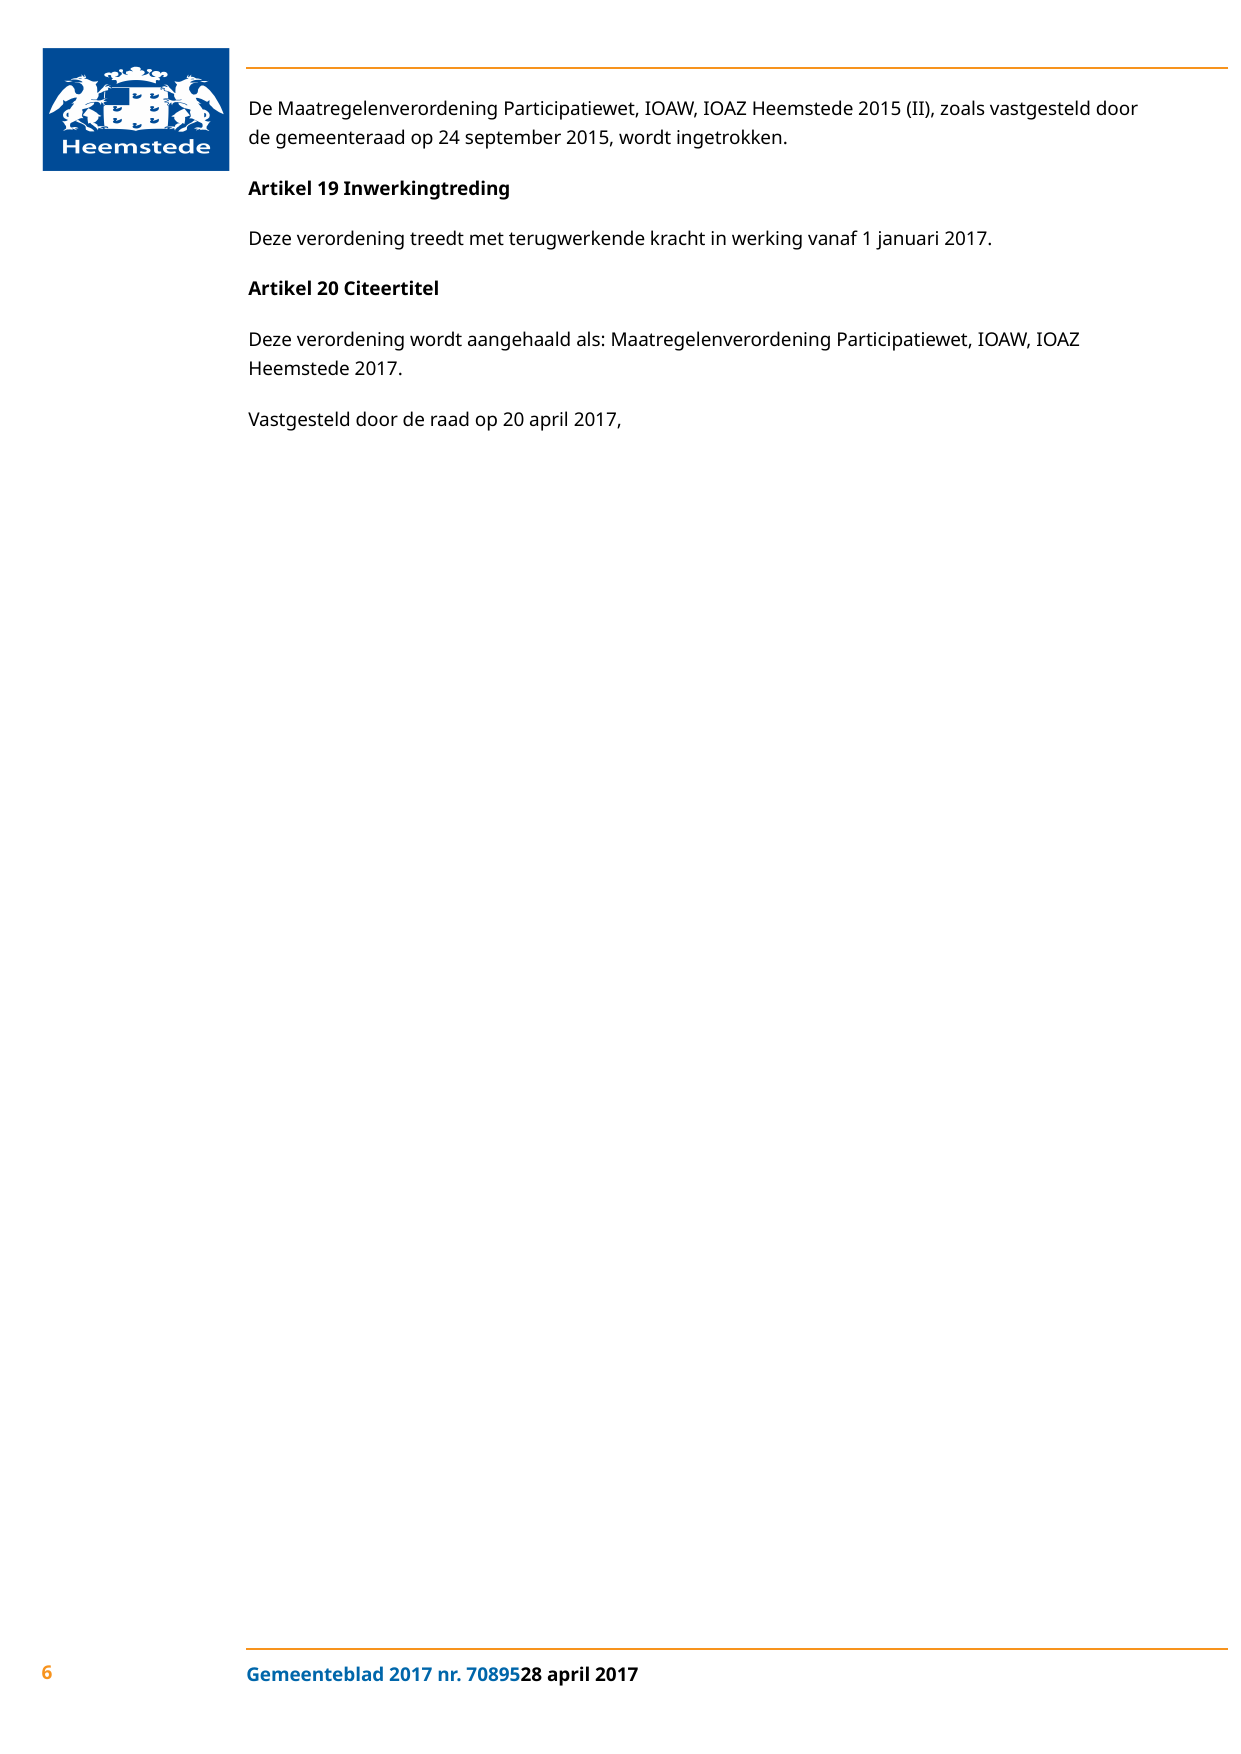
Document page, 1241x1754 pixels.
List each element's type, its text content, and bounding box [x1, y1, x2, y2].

picture [41, 47, 231, 172]
text De Maatregelenverordening Participatiewet, IOAW, IOAZ Heemstede 2015 (II), zoals vastgesteld door de gemeenteraad op 24 september 2015, wordt ingetrokken. [248, 95, 1152, 150]
text Deze verordening wordt aangehaald als: Maatregelenverordening Participatiewet, IOAW, IOAZ Heemstede 2017. [248, 326, 1152, 381]
text Artikel 20 Citeertitel [248, 276, 1152, 301]
text Deze verordening treedt met terugwerkende kracht in werking vanaf 1 januari 2017. [248, 225, 1152, 251]
text Vastgesteld door de raad op 20 april 2017, [248, 406, 1152, 432]
text Artikel 19 Inwerkingtreding [248, 175, 1152, 201]
